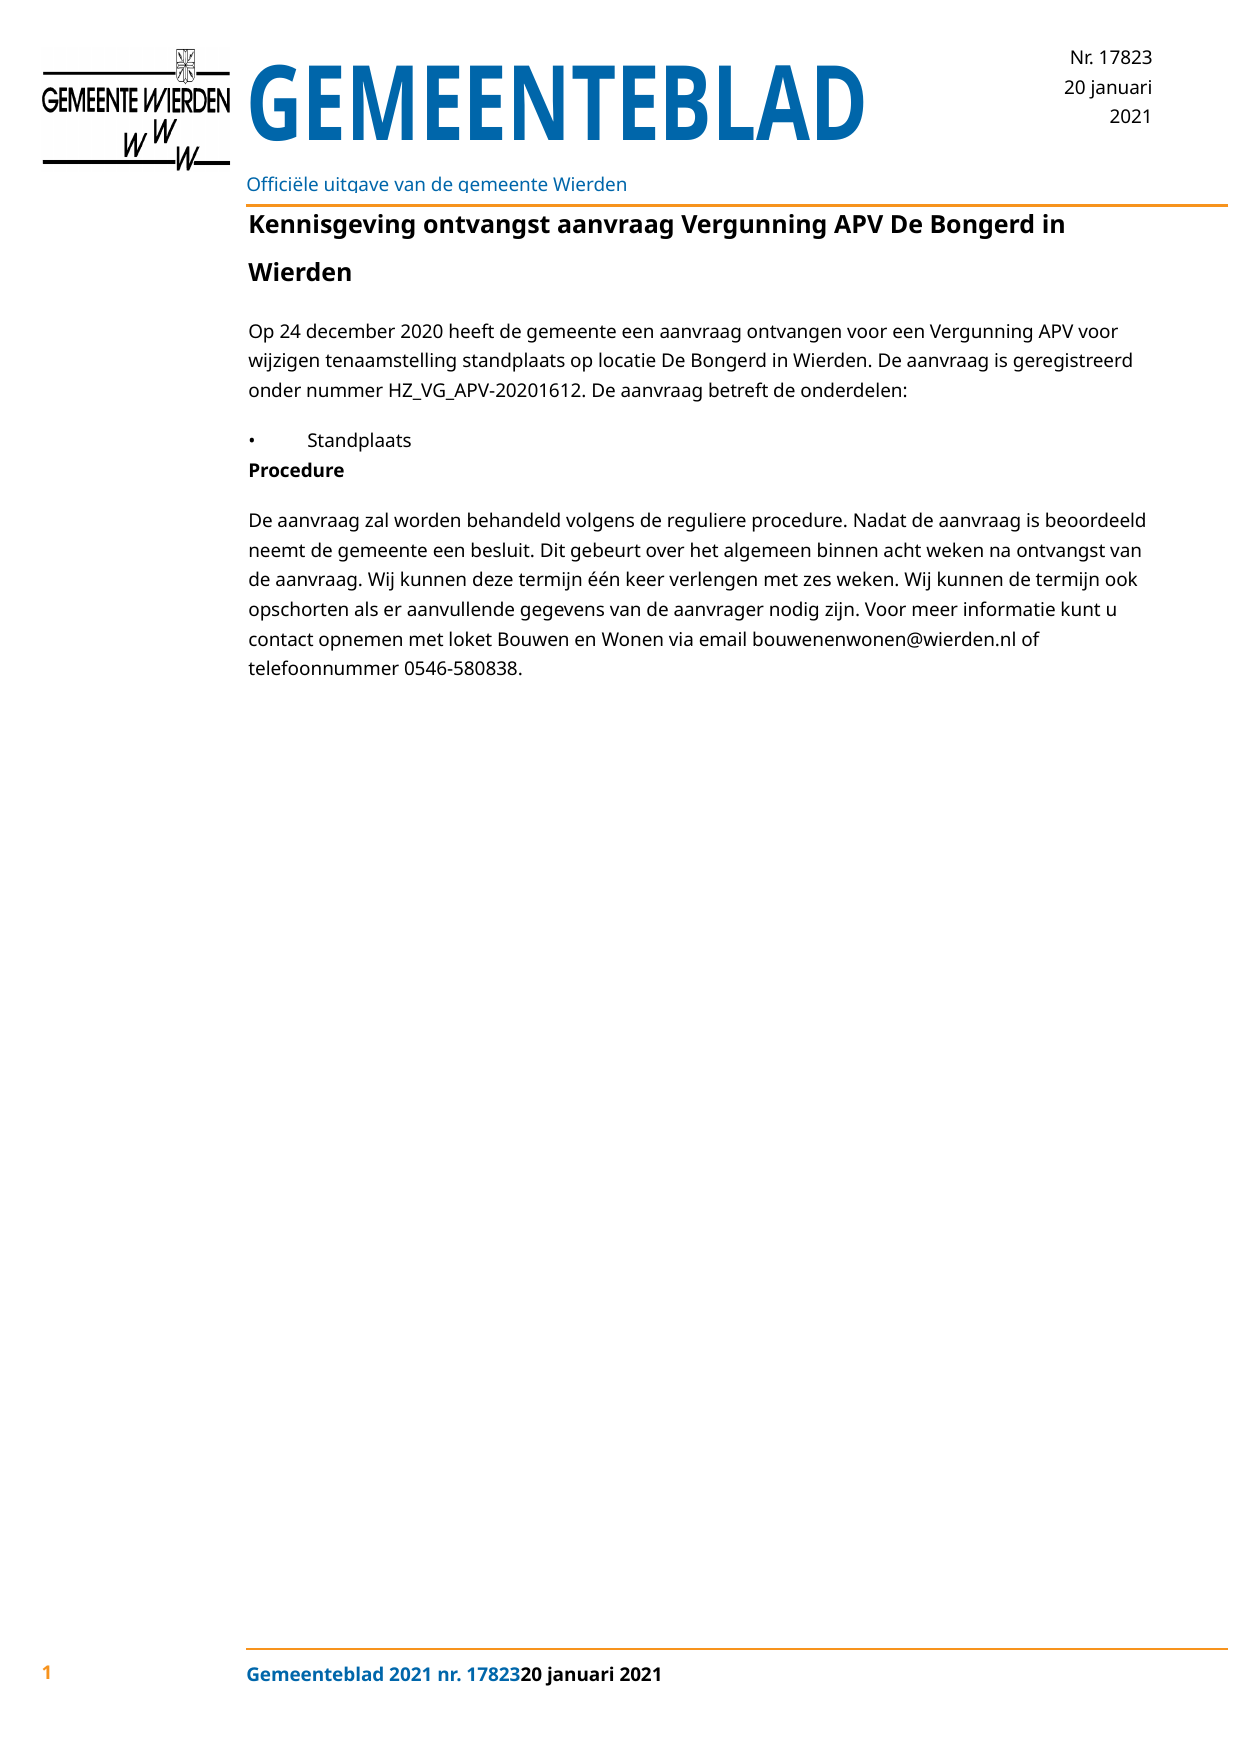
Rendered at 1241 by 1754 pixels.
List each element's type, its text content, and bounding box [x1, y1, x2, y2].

text De aanvraag zal worden behandeld volgens de reguliere procedure. Nadat de aanvraag is beoordeeld neemt de gemeente een besluit. Dit gebeurt over het algemeen binnen acht weken na ontvangst van de aanvraag. Wij kunnen deze termijn één keer verlengen met zes weken. Wij kunnen de termijn ook opschorten als er aanvullende gegevens van de aanvrager nodig zijn. Voor meer informatie kunt u contact opnemen met loket Bouwen en Wonen via email bouwenenwonen@wierden.nl of telefoonnummer 0546-580838. [248, 507, 1152, 681]
picture [41, 47, 231, 172]
text Procedure [248, 457, 1152, 483]
list Standplaats [248, 427, 1152, 453]
text Op 24 december 2020 heeft de gemeente een aanvraag ontvangen voor een Vergunning APV voor wijzigen tenaamstelling standplaats op locatie De Bongerd in Wierden. De aanvraag is geregistreerd onder nummer HZ_VG_APV-20201612. De aanvraag betreft de onderdelen: [248, 318, 1152, 403]
text Kennisgeving ontvangst aanvraag Vergunning APV De Bongerd in Wierden [248, 207, 1152, 288]
